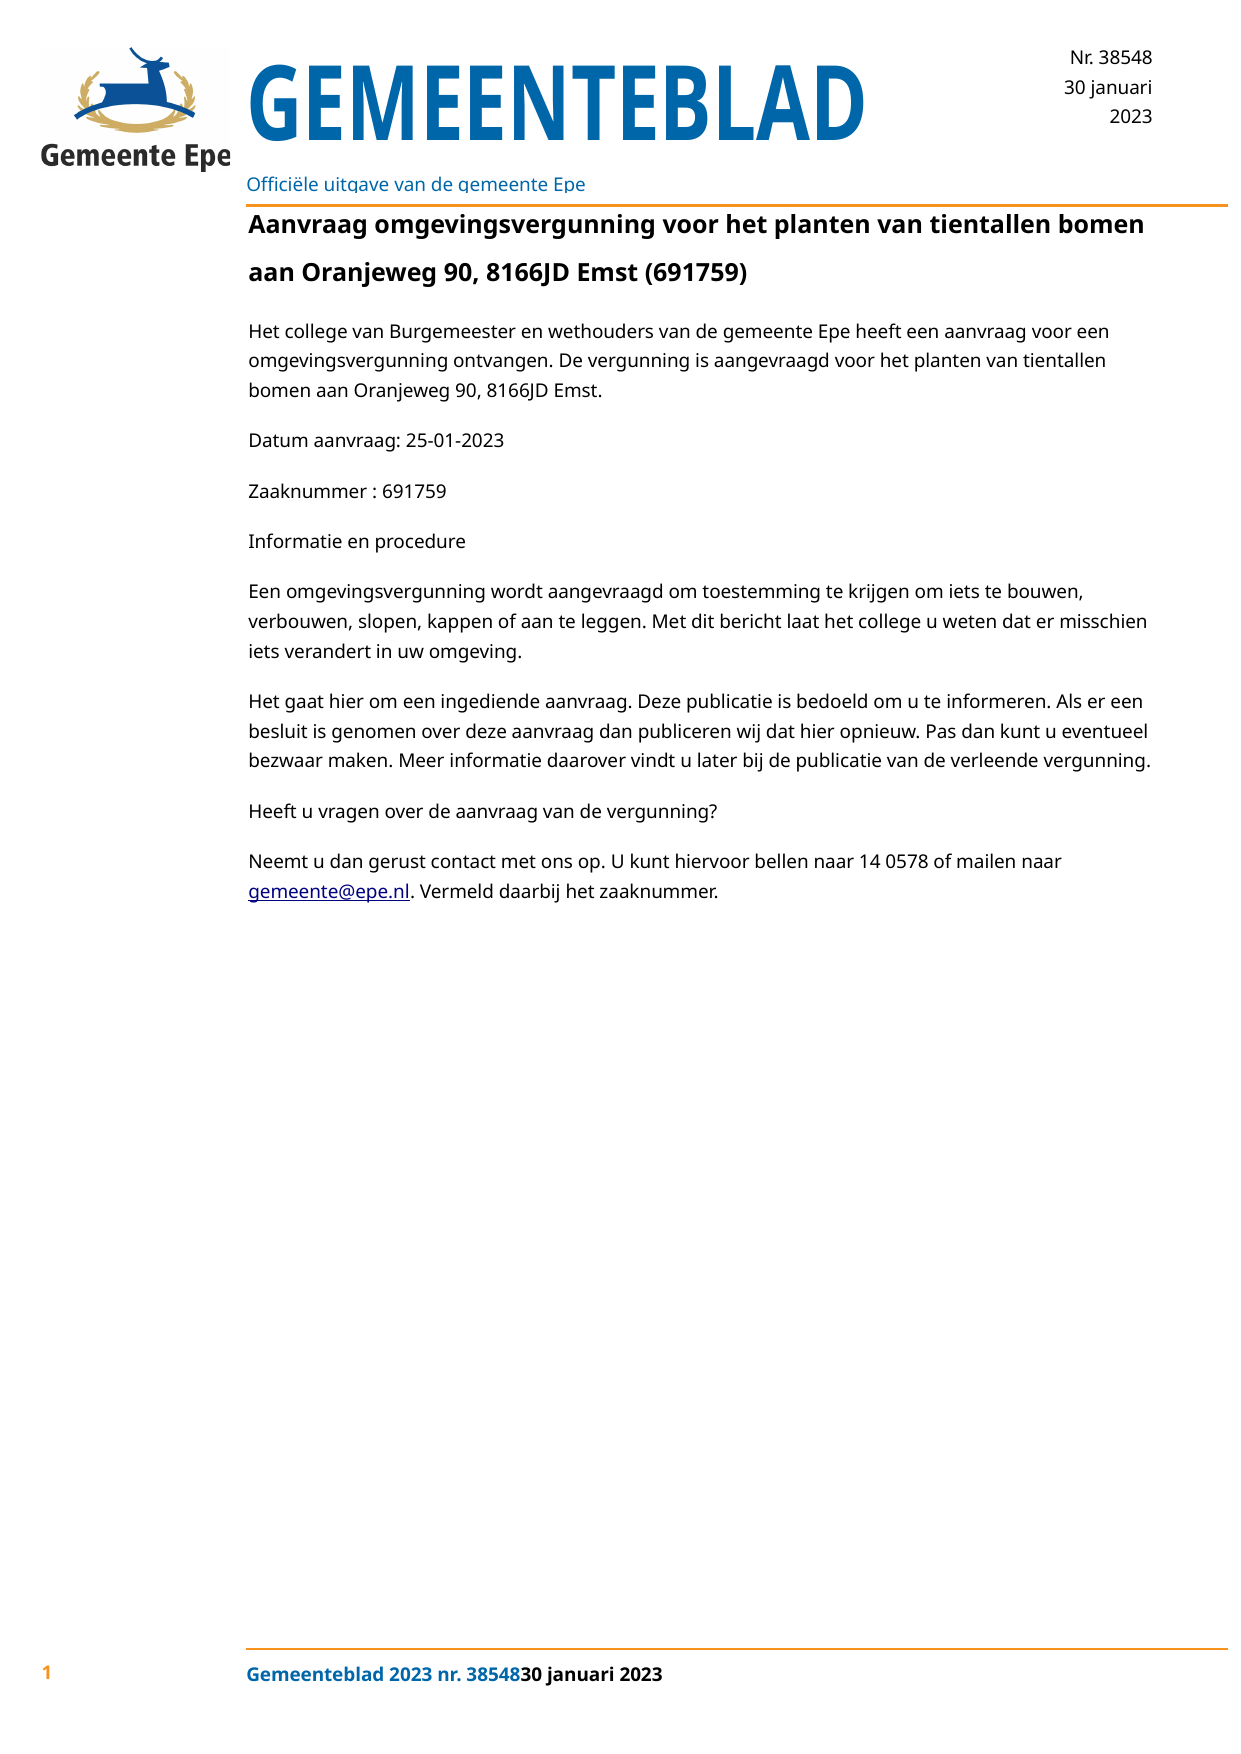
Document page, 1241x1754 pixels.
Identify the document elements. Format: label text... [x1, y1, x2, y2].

text Neemt u dan gerust contact met ons op. U kunt hiervoor bellen naar 14 0578 of mailen naar gemeente@epe.nl. Vermeld daarbij het zaaknummer. [248, 848, 1152, 904]
text Datum aanvraag: 25-01-2023 [248, 427, 1152, 453]
text Heeft u vragen over de aanvraag van de vergunning? [248, 798, 1152, 824]
text Informatie en procedure [248, 528, 1152, 554]
text Een omgevingsvergunning wordt aangevraagd om toestemming te krijgen om iets te bouwen, verbouwen, slopen, kappen of aan te leggen. Met dit bericht laat het college u weten dat er misschien iets verandert in uw omgeving. [248, 579, 1152, 664]
picture [41, 47, 231, 172]
text Het gaat hier om een ingediende aanvraag. Deze publicatie is bedoeld om u te informeren. Als er een besluit is genomen over deze aanvraag dan publiceren wij dat hier opnieuw. Pas dan kunt u eventueel bezwaar maken. Meer informatie daarover vindt u later bij de publicatie van de verleende vergunning. [248, 688, 1152, 773]
text Aanvraag omgevingsvergunning voor het planten van tientallen bomen aan Oranjeweg 90, 8166JD Emst (691759) [248, 207, 1152, 288]
text Zaaknummer : 691759 [248, 478, 1152, 504]
text Het college van Burgemeester en wethouders van de gemeente Epe heeft een aanvraag voor een omgevingsvergunning ontvangen. De vergunning is aangevraagd voor het planten van tientallen bomen aan Oranjeweg 90, 8166JD Emst. [248, 318, 1152, 403]
